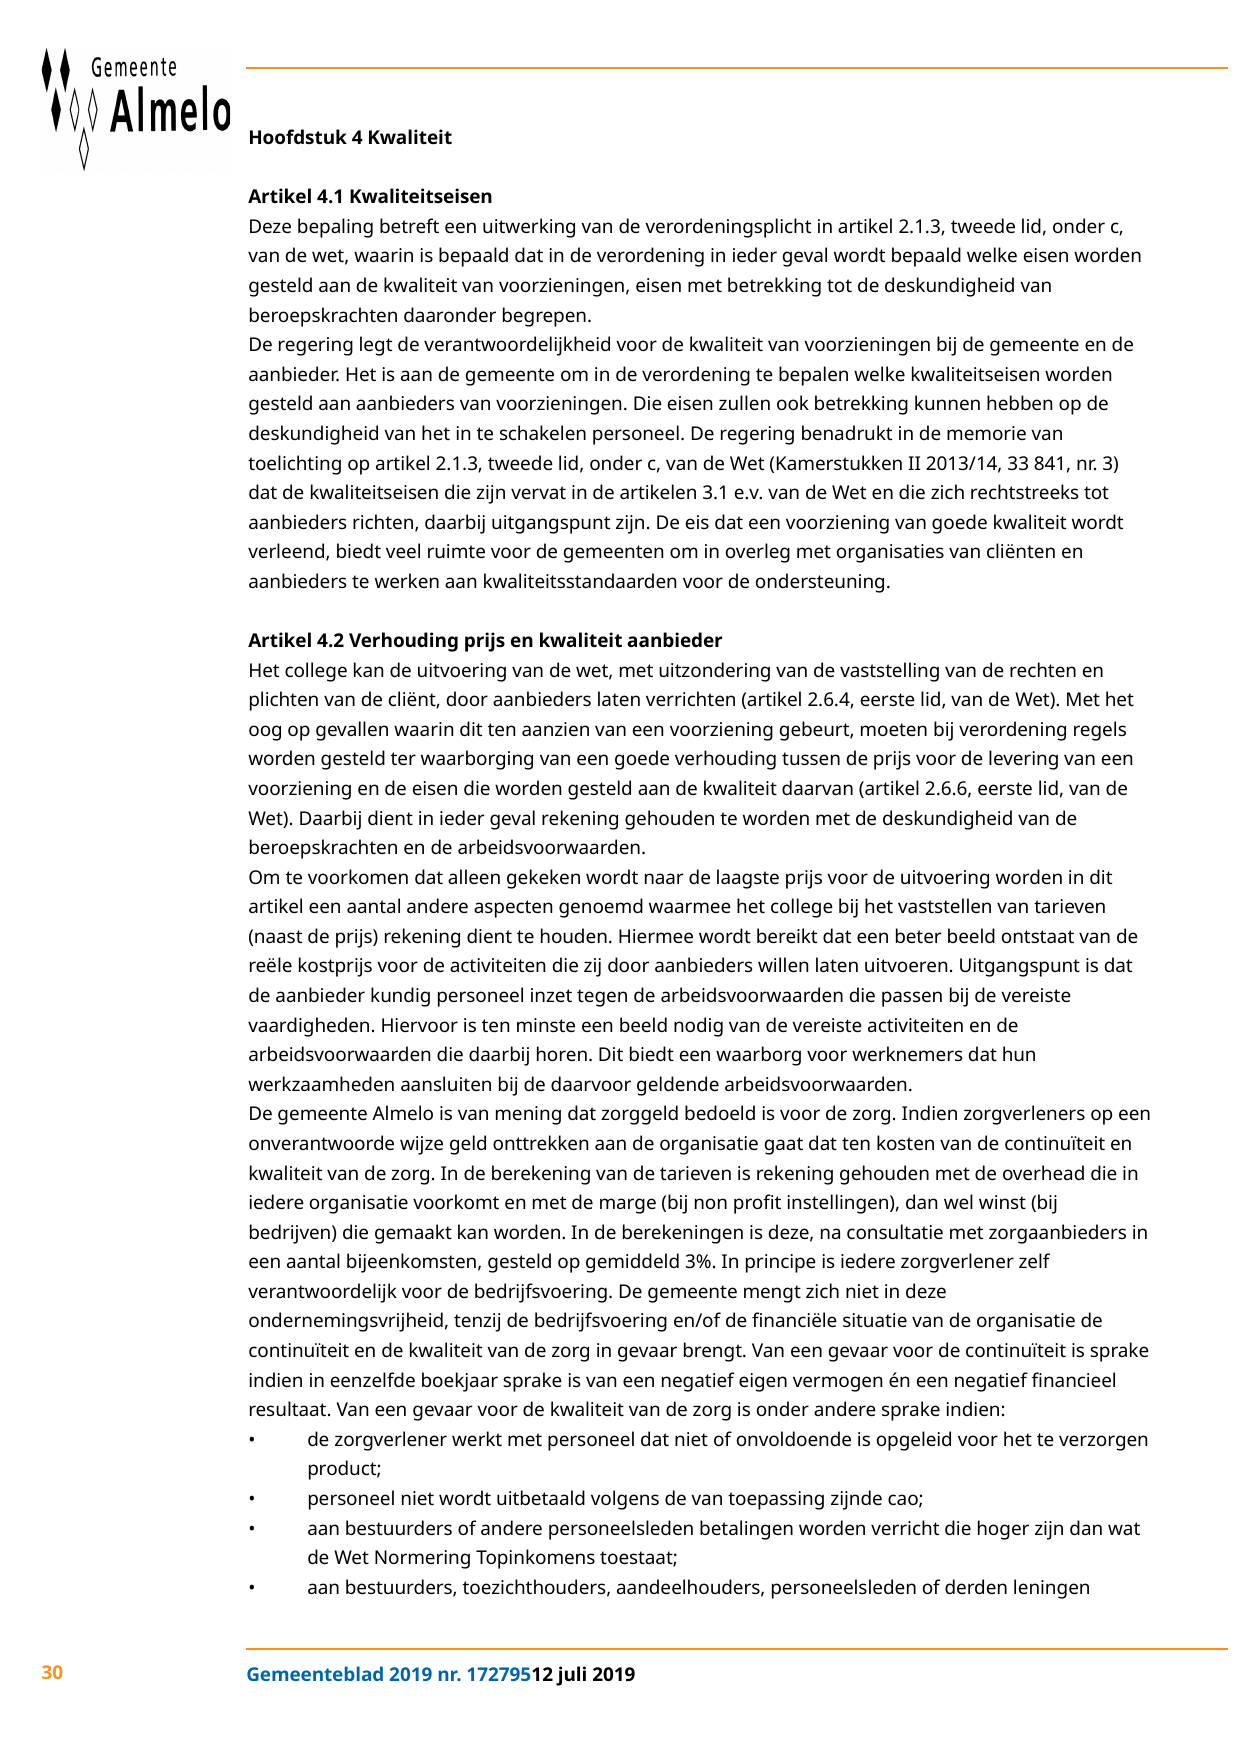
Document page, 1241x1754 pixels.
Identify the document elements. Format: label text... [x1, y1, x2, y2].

picture [41, 47, 231, 172]
text Hoofdstuk 4 Kwaliteit [248, 124, 1152, 150]
text De gemeente Almelo is van mening dat zorggeld bedoeld is voor de zorg. Indien zorgverleners op een onverantwoorde wijze geld onttrekken aan de organisatie gaat dat ten kosten van de continuïteit en kwaliteit van de zorg. In de berekening van de tarieven is rekening gehouden met de overhead die in iedere organisatie voorkomt en met de marge (bij non profit instellingen), dan wel winst (bij bedrijven) die gemaakt kan worden. In de berekeningen is deze, na consultatie met zorgaanbieders in een aantal bijeenkomsten, gesteld op gemiddeld 3%. In principe is iedere zorgverlener zelf verantwoordelijk voor de bedrijfsvoering. De gemeente mengt zich niet in deze ondernemingsvrijheid, tenzij de bedrijfsvoering en/of de financiële situatie van de organisatie de continuïteit en de kwaliteit van de zorg in gevaar brengt. Van een gevaar voor de continuïteit is sprake indien in eenzelfde boekjaar sprake is van een negatief eigen vermogen én een negatief financieel resultaat. Van een gevaar voor de kwaliteit van de zorg is onder andere sprake indien: [248, 1101, 1152, 1422]
list personeel niet wordt uitbetaald volgens de van toepassing zijnde cao; [248, 1485, 1152, 1511]
list aan bestuurders, toezichthouders, aandeelhouders, personeelsleden of derden leningen [248, 1574, 1152, 1600]
text Om te voorkomen dat alleen gekeken wordt naar de laagste prijs voor de uitvoering worden in dit artikel een aantal andere aspecten genoemd waarmee het college bij het vaststellen van tarieven (naast de prijs) rekening dient te houden. Hiermee wordt bereikt dat een beter beeld ontstaat van de reële kostprijs voor de activiteiten die zij door aanbieders willen laten uitvoeren. Uitgangspunt is dat de aanbieder kundig personeel inzet tegen de arbeidsvoorwaarden die passen bij de vereiste vaardigheden. Hiervoor is ten minste een beeld nodig van de vereiste activiteiten en de arbeidsvoorwaarden die daarbij horen. Dit biedt een waarborg voor werknemers dat hun werkzaamheden aansluiten bij de daarvoor geldende arbeidsvoorwaarden. [248, 864, 1152, 1097]
text De regering legt de verantwoordelijkheid voor de kwaliteit van voorzieningen bij de gemeente en de aanbieder. Het is aan de gemeente om in de verordening te bepalen welke kwaliteitseisen worden gesteld aan aanbieders van voorzieningen. Die eisen zullen ook betrekking kunnen hebben op de deskundigheid van het in te schakelen personeel. De regering benadrukt in de memorie van toelichting op artikel 2.1.3, tweede lid, onder c, van de Wet (Kamerstukken II 2013/14, 33 841, nr. 3) dat de kwaliteitseisen die zijn vervat in de artikelen 3.1 e.v. van de Wet en die zich rechtstreeks tot aanbieders richten, daarbij uitgangspunt zijn. De eis dat een voorziening van goede kwaliteit wordt verleend, biedt veel ruimte voor de gemeenten om in overleg met organisaties van cliënten en aanbieders te werken aan kwaliteitsstandaarden voor de ondersteuning. [248, 331, 1152, 594]
list aan bestuurders of andere personeelsleden betalingen worden verricht die hoger zijn dan wat de Wet Normering Topinkomens toestaat; [248, 1515, 1152, 1570]
text Artikel 4.2 Verhouding prijs en kwaliteit aanbieder [248, 627, 1152, 653]
text Artikel 4.1 Kwaliteitseisen [248, 183, 1152, 209]
list de zorgverlener werkt met personeel dat niet of onvoldoende is opgeleid voor het te verzorgen product; [248, 1426, 1152, 1481]
text Het college kan de uitvoering van de wet, met uitzondering van de vaststelling van de rechten en plichten van de cliënt, door aanbieders laten verrichten (artikel 2.6.4, eerste lid, van de Wet). Met het oog op gevallen waarin dit ten aanzien van een voorziening gebeurt, moeten bij verordening regels worden gesteld ter waarborging van een goede verhouding tussen de prijs voor de levering van een voorziening en de eisen die worden gesteld aan de kwaliteit daarvan (artikel 2.6.6, eerste lid, van de Wet). Daarbij dient in ieder geval rekening gehouden te worden met de deskundigheid van de beroepskrachten en de arbeidsvoorwaarden. [248, 657, 1152, 860]
text Deze bepaling betreft een uitwerking van de verordeningsplicht in artikel 2.1.3, tweede lid, onder c, van de wet, waarin is bepaald dat in de verordening in ieder geval wordt bepaald welke eisen worden gesteld aan de kwaliteit van voorzieningen, eisen met betrekking tot de deskundigheid van beroepskrachten daaronder begrepen. [248, 213, 1152, 328]
